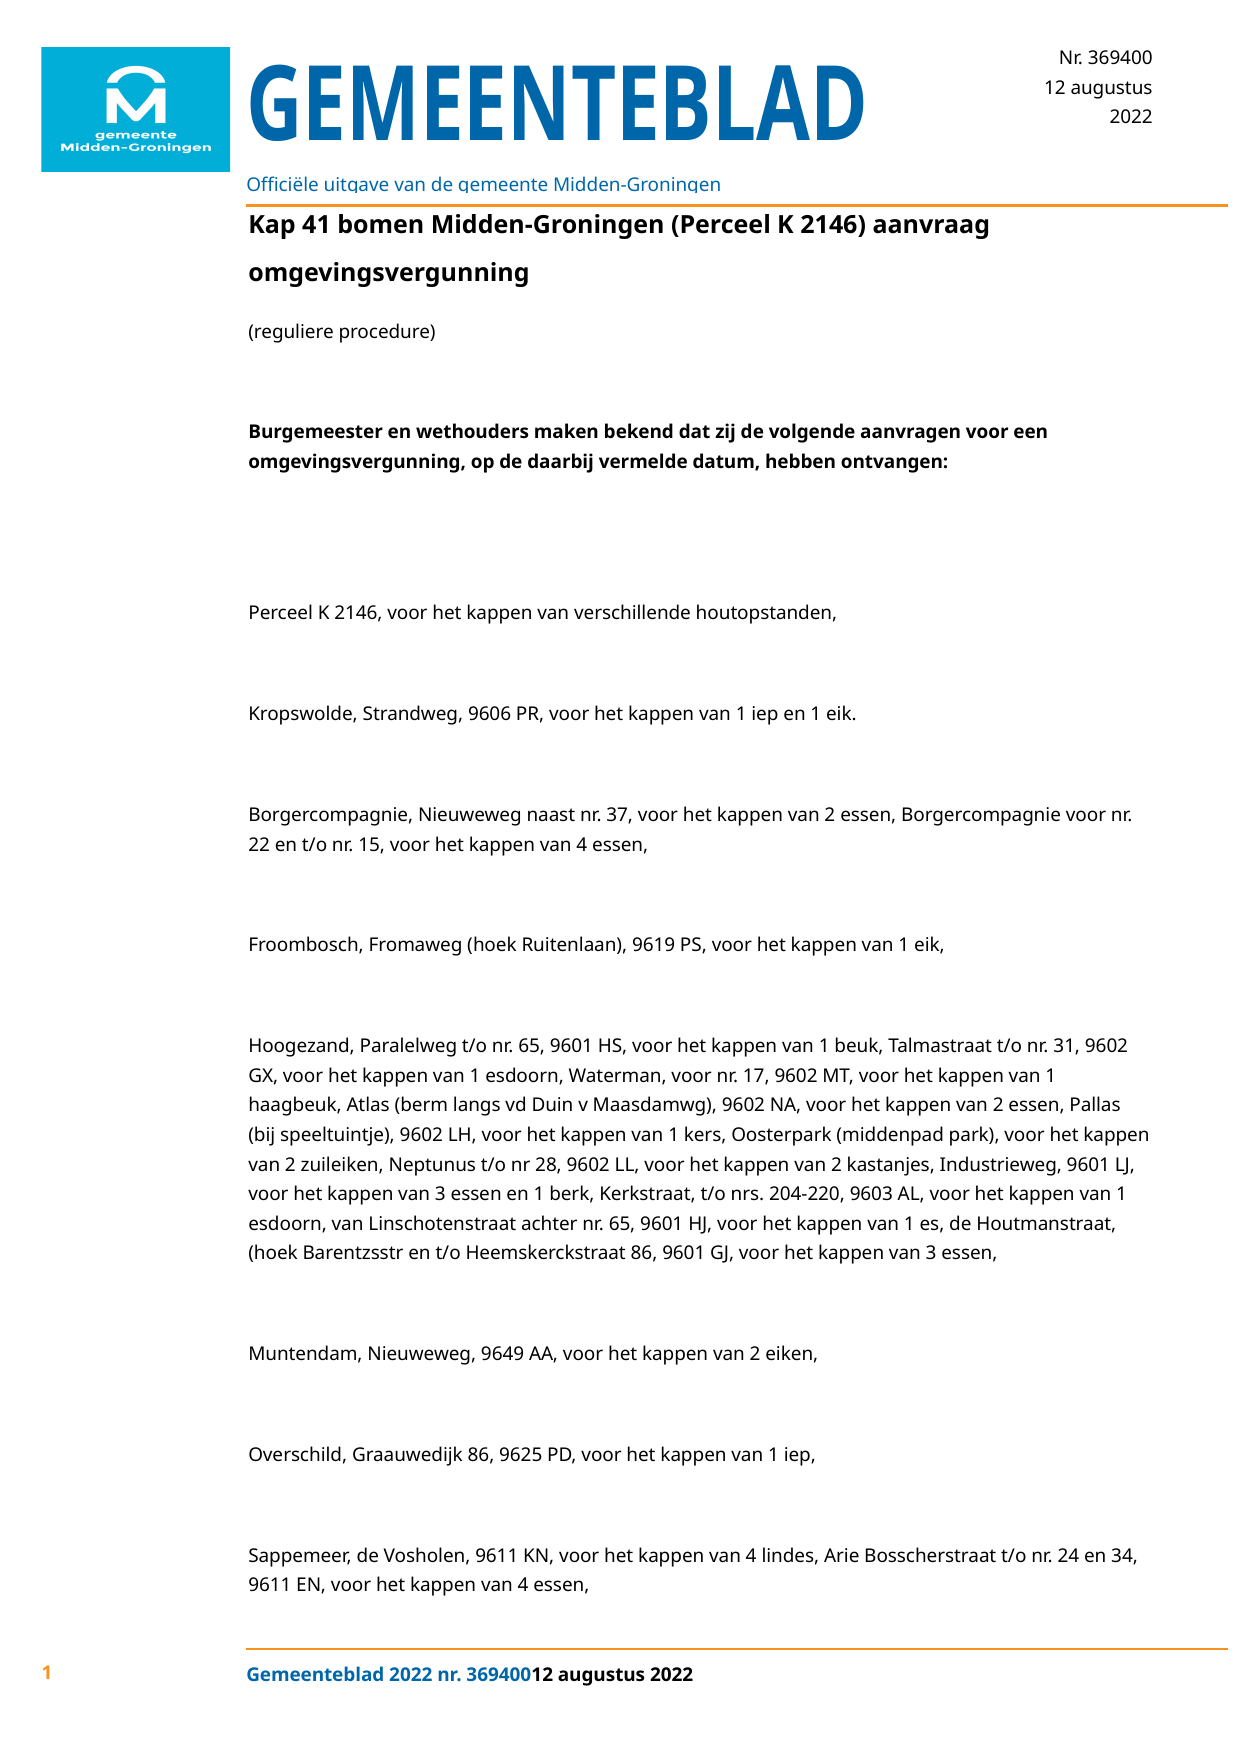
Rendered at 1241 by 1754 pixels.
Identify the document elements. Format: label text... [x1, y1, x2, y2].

text Borgercompagnie, Nieuweweg naast nr. 37, voor het kappen van 2 essen, Borgercompagnie voor nr. 22 en t/o nr. 15, voor het kappen van 4 essen, [248, 801, 1152, 857]
picture [108, 66, 164, 82]
text Kropswolde, Strandweg, 9606 PR, voor het kappen van 1 iep en 1 eik. [248, 700, 1152, 726]
text Perceel K 2146, voor het kappen van verschillende houtopstanden, [248, 599, 1152, 625]
text Hoogezand, Paralelweg t/o nr. 65, 9601 HS, voor het kappen van 1 beuk, Talmastraat t/o nr. 31, 9602 GX, voor het kappen van 1 esdoorn, Waterman, voor nr. 17, 9602 MT, voor het kappen van 1 haagbeuk, Atlas (berm langs vd Duin v Maasdamwg), 9602 NA, voor het kappen van 2 essen, Pallas (bij speeltuintje), 9602 LH, voor het kappen van 1 kers, Oosterpark (middenpad park), voor het kappen van 2 zuileiken, Neptunus t/o nr 28, 9602 LL, voor het kappen van 2 kastanjes, Industrieweg, 9601 LJ, voor het kappen van 3 essen en 1 berk, Kerkstraat, t/o nrs. 204-220, 9603 AL, voor het kappen van 1 esdoorn, van Linschotenstraat achter nr. 65, 9601 HJ, voor het kappen van 1 es, de Houtmanstraat, (hoek Barentzsstr en t/o Heemskerckstraat 86, 9601 GJ, voor het kappen van 3 essen, [248, 1032, 1152, 1265]
text Muntendam, Nieuweweg, 9649 AA, voor het kappen van 2 eiken, [248, 1340, 1152, 1366]
text (reguliere procedure) [248, 318, 1152, 344]
text Burgemeester en wethouders maken bekend dat zij de volgende aanvragen voor een omgevingsvergunning, op de daarbij vermelde datum, hebben ontvangen: [248, 419, 1152, 474]
picture [107, 89, 165, 122]
text Kap 41 bomen Midden-Groningen (Perceel K 2146) aanvraag omgevingsvergunning [248, 207, 1152, 288]
text Froombosch, Fromaweg (hoek Ruitenlaan), 9619 PS, voor het kappen van 1 eik, [248, 932, 1152, 957]
text Sappemeer, de Vosholen, 9611 KN, voor het kappen van 4 lindes, Arie Bosscherstraat t/o nr. 24 en 34, 9611 EN, voor het kappen van 4 essen, [248, 1542, 1152, 1597]
text Overschild, Graauwedijk 86, 9625 PD, voor het kappen van 1 iep, [248, 1441, 1152, 1467]
picture [184, 146, 190, 153]
